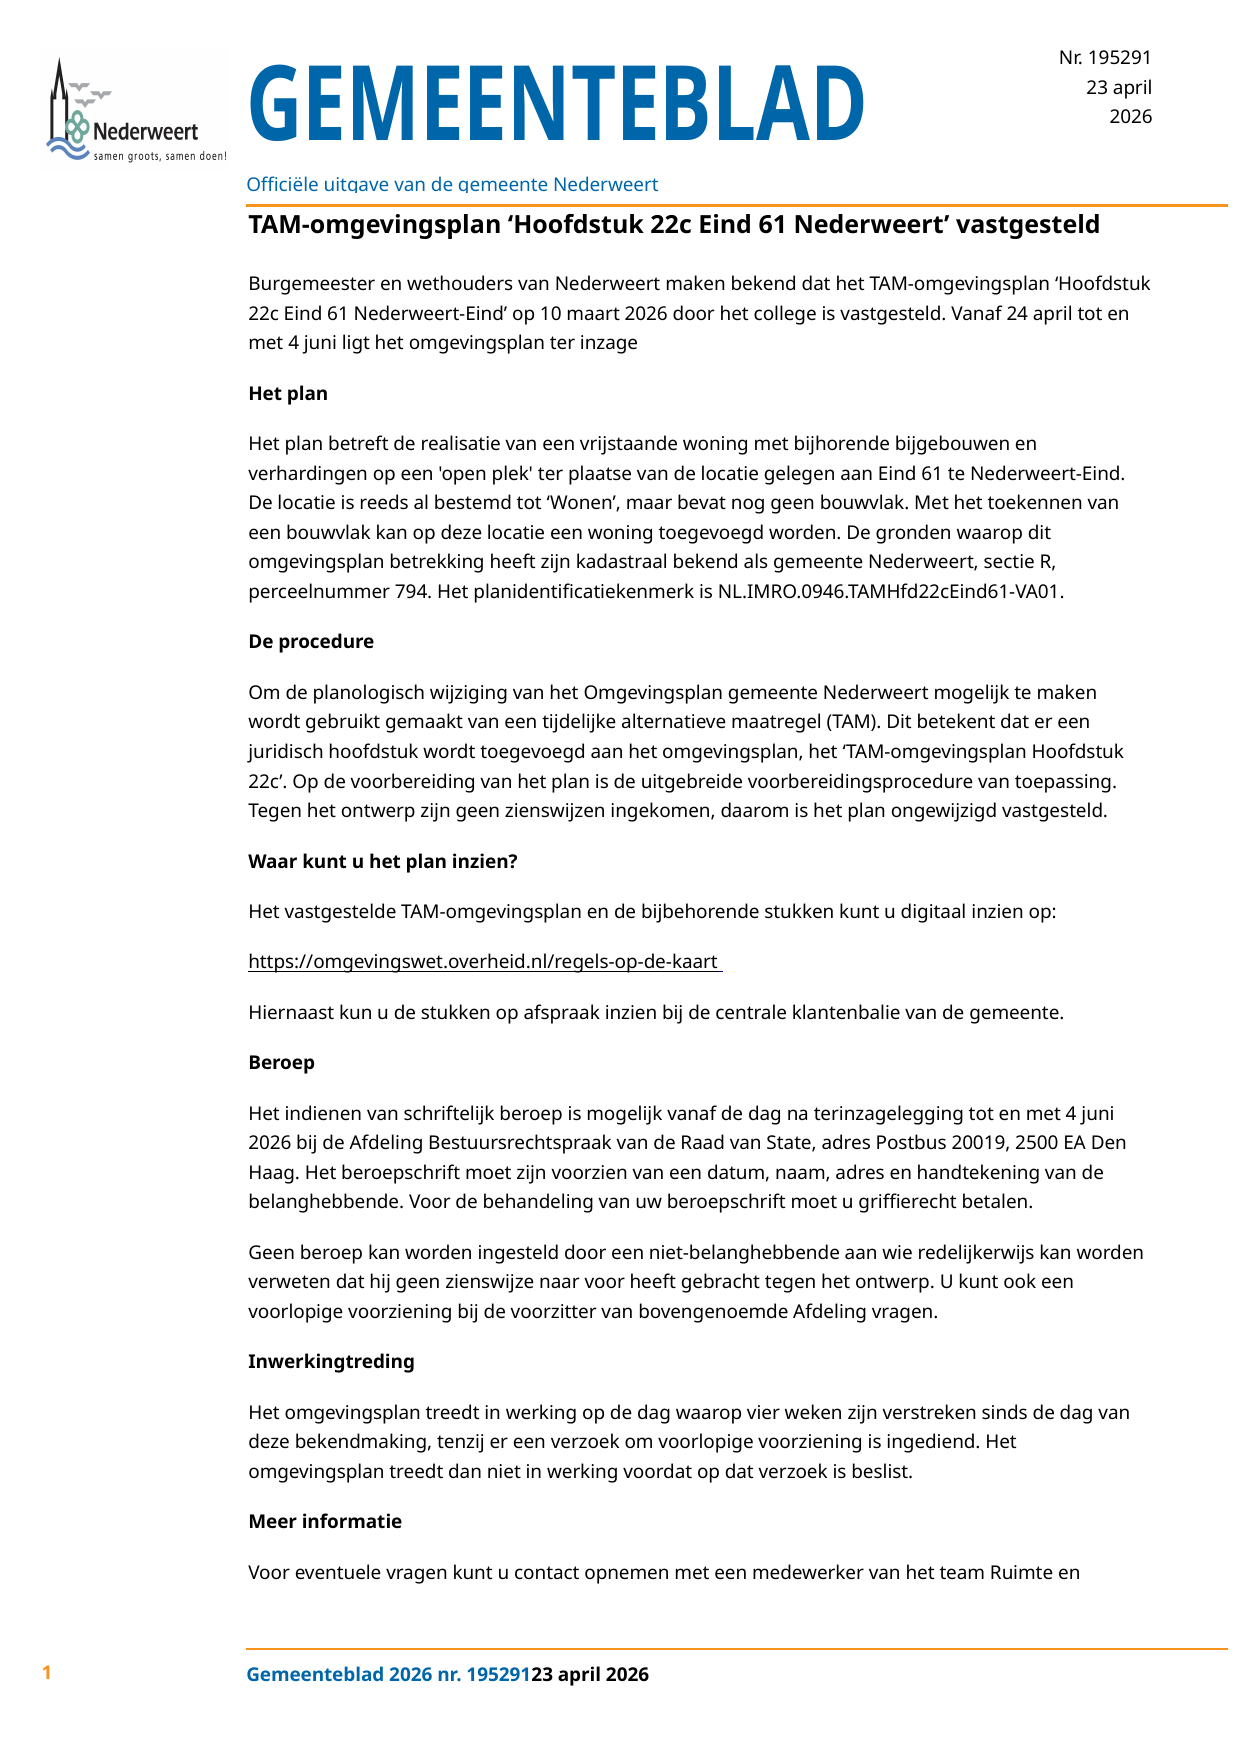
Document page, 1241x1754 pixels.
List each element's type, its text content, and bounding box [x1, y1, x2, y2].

text Het indienen van schriftelijk beroep is mogelijk vanaf de dag na terinzagelegging tot en met 4 juni 2026 bij de Afdeling Bestuursrechtspraak van de Raad van State, adres Postbus 20019, 2500 EA Den Haag. Het beroepschrift moet zijn voorzien van een datum, naam, adres en handtekening van de belanghebbende. Voor de behandeling van uw beroepschrift moet u griffierecht betalen. [248, 1100, 1152, 1214]
text Het omgevingsplan treedt in werking op de dag waarop vier weken zijn verstreken sinds de dag van deze bekendmaking, tenzij er een verzoek om voorlopige voorziening is ingediend. Het omgevingsplan treedt dan niet in werking voordat op dat verzoek is beslist. [248, 1399, 1152, 1484]
text Geen beroep kan worden ingesteld door een niet-belanghebbende aan wie redelijkerwijs kan worden verweten dat hij geen zienswijze naar voor heeft gebracht tegen het ontwerp. U kunt ook een voorlopige voorziening bij de voorzitter van bovengenoemde Afdeling vragen. [248, 1239, 1152, 1324]
text Waar kunt u het plan inzien? [248, 848, 1152, 873]
text Om de planologisch wijziging van het Omgevingsplan gemeente Nederweert mogelijk te maken wordt gebruikt gemaakt van een tijdelijke alternatieve maatregel (TAM). Dit betekent dat er een juridisch hoofdstuk wordt toegevoegd aan het omgevingsplan, het ‘TAM-omgevingsplan Hoofdstuk 22c’. Op de voorbereiding van het plan is de uitgebreide voorbereidingsprocedure van toepassing. Tegen het ontwerp zijn geen zienswijzen ingekomen, daarom is het plan ongewijzigd vastgesteld. [248, 679, 1152, 823]
text Voor eventuele vragen kunt u contact opnemen met een medewerker van het team Ruimte en [248, 1559, 1152, 1585]
text TAM-omgevingsplan ‘Hoofdstuk 22c Eind 61 Nederweert’ vastgesteld [248, 207, 1152, 241]
text Beroep [248, 1049, 1152, 1075]
text Inwerkingtreding [248, 1349, 1152, 1374]
picture [41, 47, 231, 172]
text De procedure [248, 629, 1152, 654]
text Het plan [248, 380, 1152, 406]
text Hiernaast kun u de stukken op afspraak inzien bij de centrale klantenbalie van de gemeente. [248, 999, 1152, 1025]
text Burgemeester en wethouders van Nederweert maken bekend dat het TAM-omgevingsplan ‘Hoofdstuk 22c Eind 61 Nederweert-Eind’ op 10 maart 2026 door het college is vastgesteld. Vanaf 24 april tot en met 4 juni ligt het omgevingsplan ter inzage [248, 270, 1152, 355]
text Het plan betreft de realisatie van een vrijstaande woning met bijhorende bijgebouwen en verhardingen op een 'open plek' ter plaatse van de locatie gelegen aan Eind 61 te Nederweert-Eind. De locatie is reeds al bestemd tot ‘Wonen’, maar bevat nog geen bouwvlak. Met het toekennen van een bouwvlak kan op deze locatie een woning toegevoegd worden. De gronden waarop dit omgevingsplan betrekking heeft zijn kadastraal bekend als gemeente Nederweert, sectie R, perceelnummer 794. Het planidentificatiekenmerk is NL.IMRO.0946.TAMHfd22cEind61-VA01. [248, 430, 1152, 604]
text Het vastgestelde TAM-omgevingsplan en de bijbehorende stukken kunt u digitaal inzien op: [248, 898, 1152, 924]
text Meer informatie [248, 1509, 1152, 1534]
text https://omgevingswet.overheid.nl/regels-op-de-kaart [248, 949, 1152, 974]
